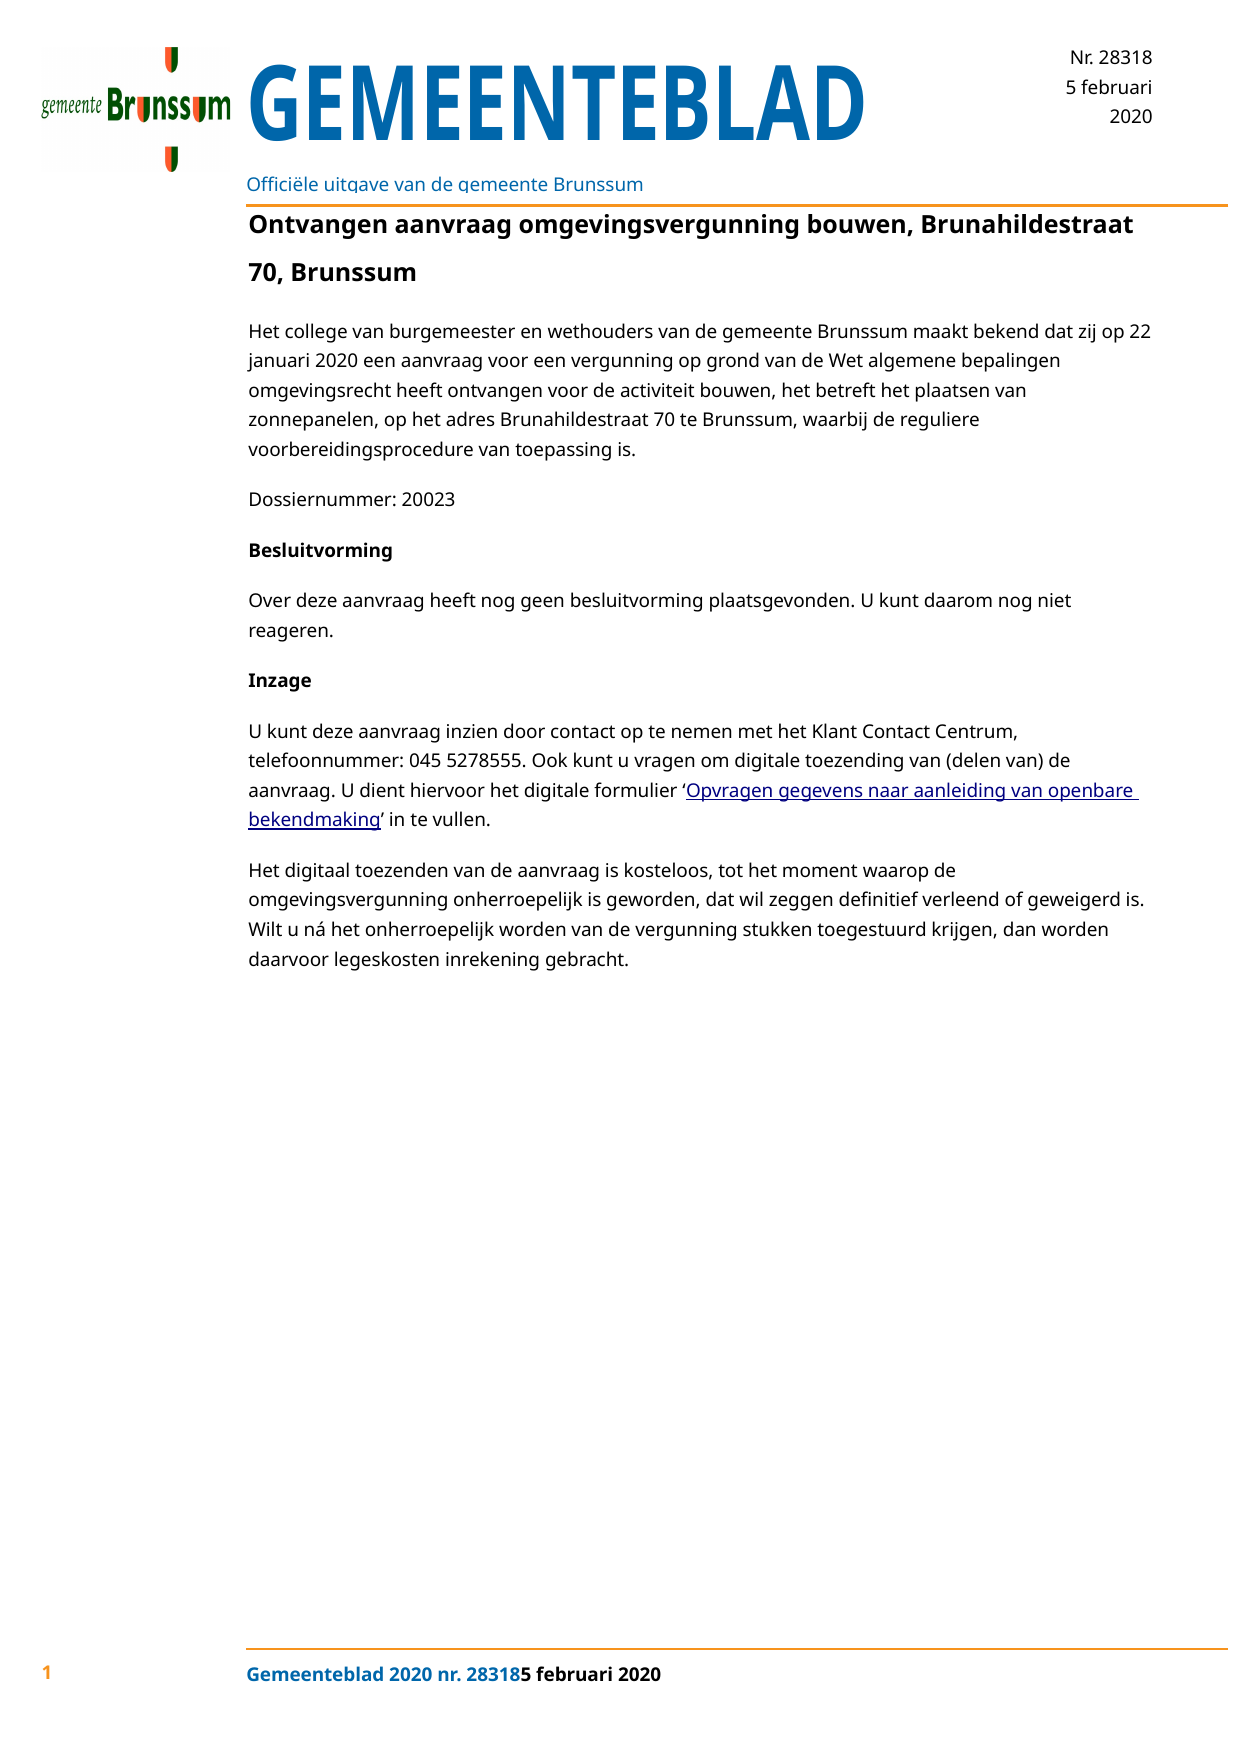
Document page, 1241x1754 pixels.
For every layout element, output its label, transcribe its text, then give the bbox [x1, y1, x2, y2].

text Het digitaal toezenden van de aanvraag is kosteloos, tot het moment waarop de omgevingsvergunning onherroepelijk is geworden, dat wil zeggen definitief verleend of geweigerd is. Wilt u ná het onherroepelijk worden van de vergunning stukken toegestuurd krijgen, dan worden daarvoor legeskosten inrekening gebracht. [248, 857, 1152, 972]
text Ontvangen aanvraag omgevingsvergunning bouwen, Brunahildestraat 70, Brunssum [248, 207, 1152, 288]
picture [41, 47, 231, 172]
text U kunt deze aanvraag inzien door contact op te nemen met het Klant Contact Centrum, telefoonnummer: 045 5278555. Ook kunt u vragen om digitale toezending van (delen van) de aanvraag. U dient hiervoor het digitale formulier ‘Opvragen gegevens naar aanleiding van openbare bekendmaking’ in te vullen. [248, 718, 1152, 832]
text Het college van burgemeester en wethouders van de gemeente Brunssum maakt bekend dat zij op 22 januari 2020 een aanvraag voor een vergunning op grond van de Wet algemene bepalingen omgevingsrecht heeft ontvangen voor de activiteit bouwen, het betreft het plaatsen van zonnepanelen, op het adres Brunahildestraat 70 te Brunssum, waarbij de reguliere voorbereidingsprocedure van toepassing is. [248, 318, 1152, 462]
text Besluitvorming [248, 537, 1152, 563]
text Dossiernummer: 20023 [248, 487, 1152, 512]
text Over deze aanvraag heeft nog geen besluitvorming plaatsgevonden. U kunt daarom nog niet reageren. [248, 587, 1152, 643]
text Inzage [248, 667, 1152, 693]
